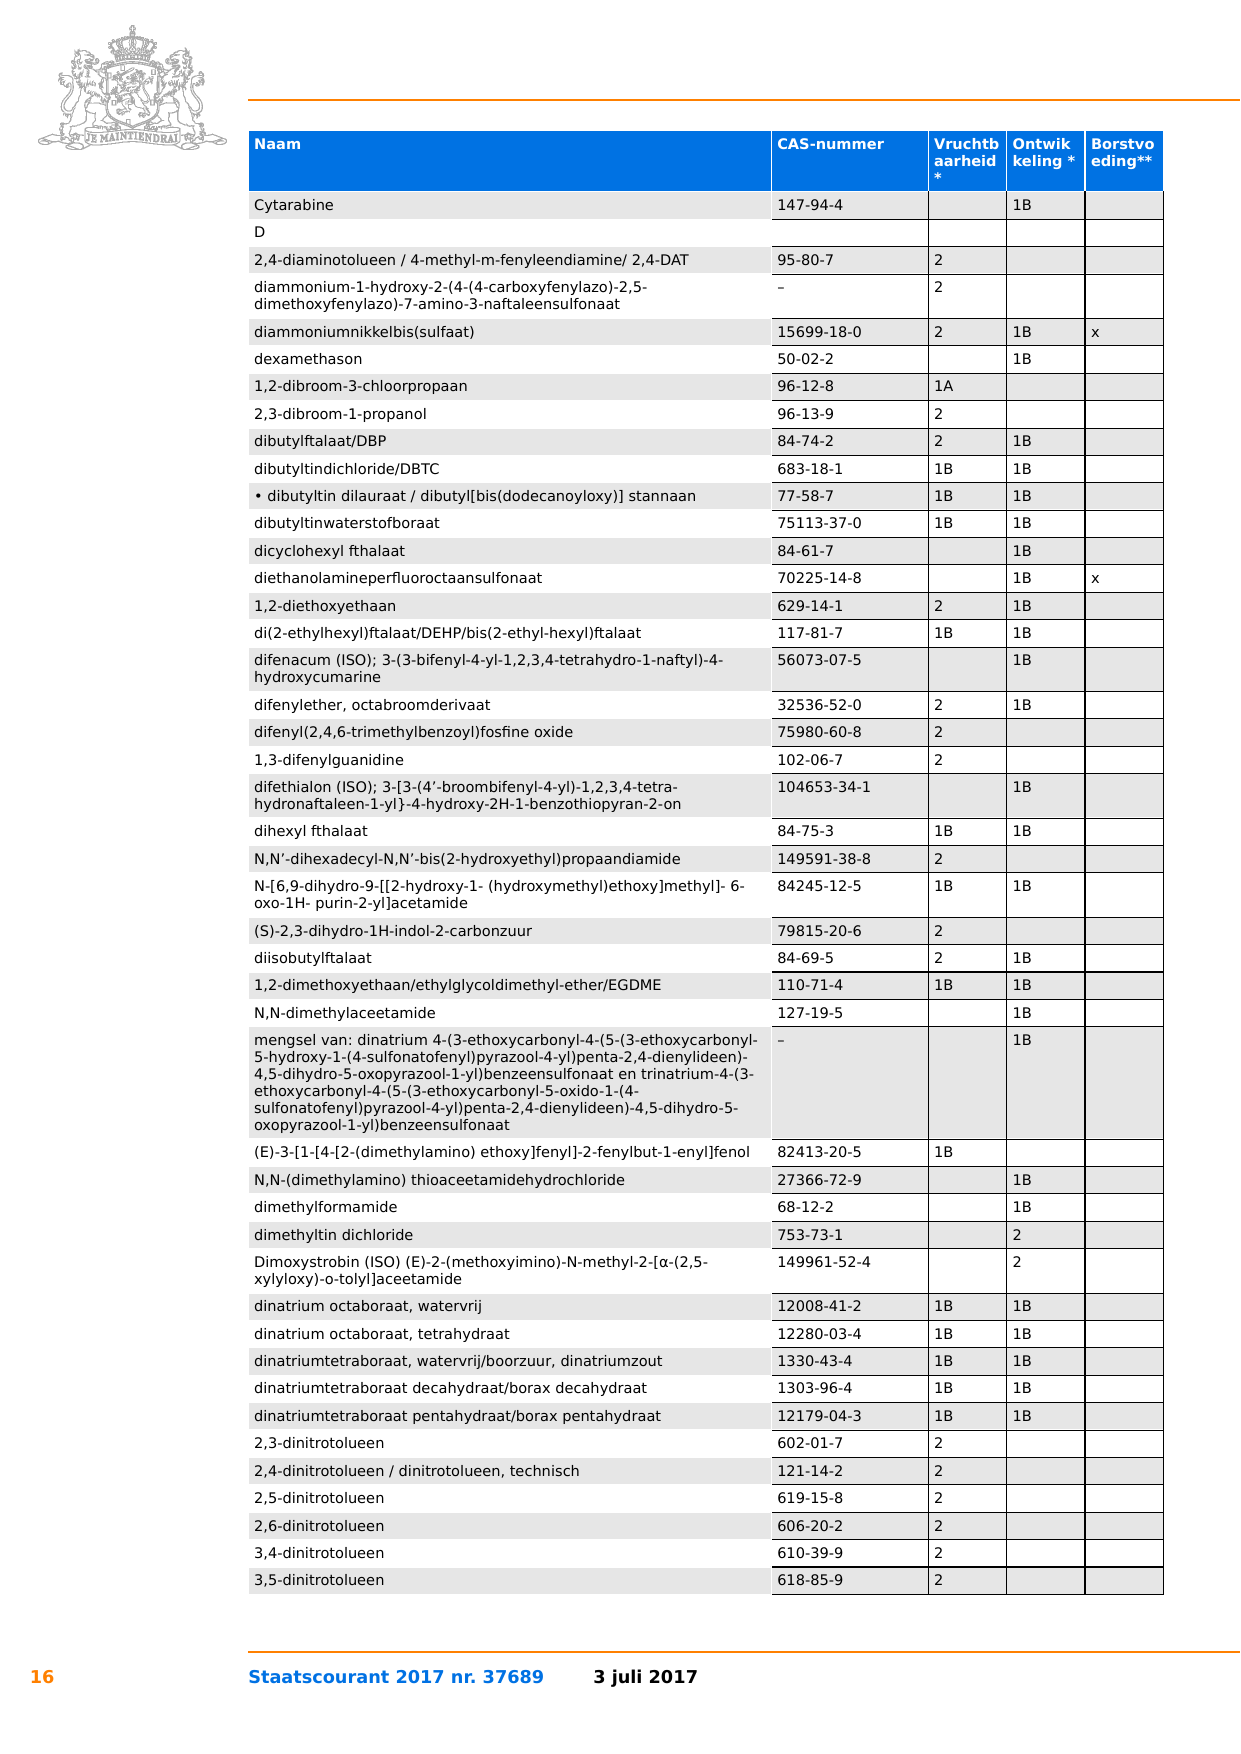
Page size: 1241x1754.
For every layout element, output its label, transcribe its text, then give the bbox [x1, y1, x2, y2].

table_cell [1007, 719, 1084, 746]
table_cell 1330-43-4 [772, 1348, 928, 1375]
table_cell 84245-12-5 [772, 873, 928, 917]
table_cell Cytarabine [249, 192, 771, 219]
table_cell dicyclohexyl fthalaat [249, 538, 771, 564]
table_cell 1B [1007, 1403, 1084, 1429]
table_cell 1B [1007, 456, 1084, 482]
table_cell 68-12-2 [772, 1194, 928, 1221]
table_cell 1B [1007, 483, 1084, 509]
table_cell 2 [929, 275, 1006, 318]
table_cell 1B [929, 1140, 1006, 1166]
table_cell 2 [929, 429, 1006, 455]
table_cell 2 [929, 1431, 1006, 1457]
table_cell 2 [929, 719, 1006, 746]
table_cell [1086, 973, 1163, 999]
table_cell dexamethason [249, 346, 771, 373]
table_cell [1086, 374, 1163, 400]
table_cell [929, 1000, 1006, 1026]
table_cell 1B [1007, 873, 1084, 917]
table_header Naam [249, 131, 771, 191]
table_cell 619-15-8 [772, 1485, 928, 1512]
table_cell 15699-18-0 [772, 319, 928, 345]
table_cell diisobutylftalaat [249, 945, 771, 971]
table_cell dibutylftalaat/DBP [249, 429, 771, 455]
table_cell 2 [929, 918, 1006, 944]
table_cell 127-19-5 [772, 1000, 928, 1026]
table_cell 1B [929, 1348, 1006, 1375]
table_cell [1086, 1348, 1163, 1375]
table_cell 618-85-9 [772, 1568, 928, 1594]
table_cell 1B [929, 973, 1006, 999]
table_cell 1B [1007, 774, 1084, 817]
table_cell [929, 1167, 1006, 1193]
table_cell N-[6,9-dihydro-9-[[2-hydroxy-1- (hydroxymethyl)ethoxy]methyl]- 6-oxo-1H- purin-2-yl]acetamide [249, 873, 771, 917]
table_cell 2 [929, 747, 1006, 773]
table_cell [1086, 945, 1163, 971]
table_cell 1B [1007, 538, 1084, 564]
table_cell 84-61-7 [772, 538, 928, 564]
table_cell 2 [929, 1458, 1006, 1484]
table_cell 1B [929, 456, 1006, 482]
table_cell 610-39-9 [772, 1540, 928, 1566]
table_cell 2,5-dinitrotolueen [249, 1485, 771, 1512]
table_cell 1A [929, 374, 1006, 400]
table_cell 1B [1007, 319, 1084, 345]
table_cell [1086, 275, 1163, 318]
table_cell 2 [929, 1568, 1006, 1594]
table_cell • dibutyltin dilauraat / dibutyl[bis(dodecanoyloxy)] stannaan [249, 483, 771, 509]
table_cell 1B [929, 1294, 1006, 1320]
table_cell 1,2-dimethoxyethaan/ethylglycoldimethyl-ether/EGDME [249, 973, 771, 999]
table_cell – [772, 275, 928, 318]
table_cell 2 [929, 692, 1006, 718]
table_cell 2,3-dibroom-1-propanol [249, 401, 771, 427]
table_cell [1007, 1431, 1084, 1457]
table_cell [1086, 511, 1163, 537]
table_cell dimethyltin dichloride [249, 1222, 771, 1248]
table_cell 1B [1007, 1376, 1084, 1402]
table_cell [1086, 1376, 1163, 1402]
table_cell 1B [1007, 692, 1084, 718]
table_cell [929, 648, 1006, 691]
table_cell 2 [929, 1540, 1006, 1566]
table_cell – [772, 1027, 928, 1138]
table_cell [929, 774, 1006, 817]
table_cell [1007, 1458, 1084, 1484]
table_cell 77-58-7 [772, 483, 928, 509]
table_cell dibutyltinwaterstofboraat [249, 511, 771, 537]
table_cell diethanolamineperfluoroctaansulfonaat [249, 565, 771, 592]
table_cell 79815-20-6 [772, 918, 928, 944]
table_cell [1086, 429, 1163, 455]
table_header Ontwikkeling * [1007, 131, 1084, 191]
table_cell [1086, 483, 1163, 509]
table_cell [1086, 346, 1163, 373]
table_cell [1086, 192, 1163, 219]
table_cell 602-01-7 [772, 1431, 928, 1457]
table_cell 1B [1007, 565, 1084, 592]
table_cell 84-69-5 [772, 945, 928, 971]
table_cell [1086, 918, 1163, 944]
table_cell 1B [1007, 192, 1084, 219]
table_cell 149591-38-8 [772, 846, 928, 872]
table_cell 1,3-difenylguanidine [249, 747, 771, 773]
table_cell [1086, 456, 1163, 482]
table_cell [1086, 1140, 1163, 1166]
table_cell D [249, 220, 771, 246]
table_cell 3,5-dinitrotolueen [249, 1568, 771, 1594]
table_cell [1007, 747, 1084, 773]
table_cell 117-81-7 [772, 620, 928, 647]
table_cell [1086, 1222, 1163, 1248]
table_cell [1007, 846, 1084, 872]
table_cell di(2-ethylhexyl)ftalaat/DEHP/bis(2-ethyl-hexyl)ftalaat [249, 620, 771, 647]
table_cell 3,4-dinitrotolueen [249, 1540, 771, 1566]
table_cell 2 [1007, 1222, 1084, 1248]
table_cell 2 [929, 1513, 1006, 1539]
table_cell 75980-60-8 [772, 719, 928, 746]
table_cell [1007, 374, 1084, 400]
table_cell dinatriumtetraboraat, watervrij/boorzuur, dinatriumzout [249, 1348, 771, 1375]
table_cell (E)-3-[1-[4-[2-(dimethylamino) ethoxy]fenyl]-2-fenylbut-1-enyl]fenol [249, 1140, 771, 1166]
table_cell 1,2-dibroom-3-chloorpropaan [249, 374, 771, 400]
table_header Vruchtbaarheid * [929, 131, 1006, 191]
table_cell [1086, 247, 1163, 273]
table_cell 96-12-8 [772, 374, 928, 400]
table_cell dihexyl fthalaat [249, 819, 771, 845]
table_cell [1086, 401, 1163, 427]
table_cell [929, 1249, 1006, 1292]
table_cell 2 [929, 247, 1006, 273]
table_cell [929, 1222, 1006, 1248]
table_cell 2 [929, 846, 1006, 872]
table_cell 2 [1007, 1249, 1084, 1292]
table_cell 606-20-2 [772, 1513, 928, 1539]
table_cell [929, 220, 1006, 246]
table_cell 147-94-4 [772, 192, 928, 219]
table_cell 2,6-dinitrotolueen [249, 1513, 771, 1539]
table_cell 1B [1007, 1027, 1084, 1138]
table_cell [1086, 819, 1163, 845]
table_cell [1086, 1249, 1163, 1292]
table_cell 1B [1007, 511, 1084, 537]
table_cell dinatriumtetraboraat pentahydraat/borax pentahydraat [249, 1403, 771, 1429]
table_cell 12280-03-4 [772, 1321, 928, 1347]
table_cell [1086, 1000, 1163, 1026]
table_cell 1B [1007, 593, 1084, 619]
table_cell 2,4-diaminotolueen / 4-methyl-m-fenyleendiamine/ 2,4-DAT [249, 247, 771, 273]
table_cell [1007, 1568, 1084, 1594]
table_cell 12008-41-2 [772, 1294, 928, 1320]
table_cell [1086, 692, 1163, 718]
table_cell difenylether, octabroomderivaat [249, 692, 771, 718]
table_cell 2 [929, 593, 1006, 619]
table_cell 1B [929, 1376, 1006, 1402]
table_cell 1B [1007, 1321, 1084, 1347]
table_cell [929, 1194, 1006, 1221]
table_cell [1086, 1540, 1163, 1566]
table_cell dinatrium octaboraat, tetrahydraat [249, 1321, 771, 1347]
table_cell [1086, 846, 1163, 872]
table_cell [929, 1027, 1006, 1138]
table_cell 121-14-2 [772, 1458, 928, 1484]
table_cell 149961-52-4 [772, 1249, 928, 1292]
table_header CAS-nummer [772, 131, 928, 191]
table_cell [1086, 1485, 1163, 1512]
table_cell [772, 220, 928, 246]
table_cell 1B [929, 511, 1006, 537]
table_cell dibutyltindichloride/DBTC [249, 456, 771, 482]
table_cell 1B [929, 1321, 1006, 1347]
table_cell Dimoxystrobin (ISO) (E)-2-(methoxyimino)-N-methyl-2-[α-(2,5-xylyloxy)-o-tolyl]aceetamide [249, 1249, 771, 1292]
table_cell [1086, 220, 1163, 246]
table_cell [1086, 1403, 1163, 1429]
table_cell difenyl(2,4,6-trimethylbenzoyl)fosfine oxide [249, 719, 771, 746]
table_cell 683-18-1 [772, 456, 928, 482]
table_cell 1B [929, 620, 1006, 647]
table_cell [1007, 220, 1084, 246]
table_cell N,N-(dimethylamino) thioaceetamidehydrochloride [249, 1167, 771, 1193]
table_cell 84-75-3 [772, 819, 928, 845]
table_cell 2 [929, 945, 1006, 971]
table_cell [1086, 1194, 1163, 1221]
table_cell 2 [929, 1485, 1006, 1512]
table_cell 75113-37-0 [772, 511, 928, 537]
table_cell difenacum (ISO); 3-(3-bifenyl-4-yl-1,2,3,4-tetrahydro-1-naftyl)-4-hydroxycumarine [249, 648, 771, 691]
table_cell [1086, 620, 1163, 647]
table_cell [1007, 1485, 1084, 1512]
table_cell [1007, 401, 1084, 427]
table_cell diammonium-1-hydroxy-2-(4-(4-carboxyfenylazo)-2,5-dimethoxyfenylazo)-7-amino-3-naftaleensulfonaat [249, 275, 771, 318]
table_cell 1B [929, 1403, 1006, 1429]
table_cell 2 [929, 319, 1006, 345]
table_cell 110-71-4 [772, 973, 928, 999]
table_cell [929, 192, 1006, 219]
table_cell 1B [1007, 1294, 1084, 1320]
table_cell 1B [1007, 648, 1084, 691]
table_cell 2,3-dinitrotolueen [249, 1431, 771, 1457]
table_cell [1086, 1294, 1163, 1320]
table_cell 1B [929, 819, 1006, 845]
table_cell dinatrium octaboraat, watervrij [249, 1294, 771, 1320]
table_cell [1086, 1321, 1163, 1347]
table_cell 102-06-7 [772, 747, 928, 773]
table_cell [1007, 247, 1084, 273]
table_cell mengsel van: dinatrium 4-(3-ethoxycarbonyl-4-(5-(3-ethoxycarbonyl-5-hydroxy-1-(4-sulfonatofenyl)pyrazool-4-yl)penta-2,4-dienylideen)-4,5-dihydro-5-oxopyrazool-1-yl)benzeensulfonaat en trinatrium-4-(3-ethoxycarbonyl-4-(5-(3-ethoxycarbonyl-5-oxido-1-(4-sulfonatofenyl)pyrazool-4-yl)penta-2,4-dienylideen)-4,5-dihydro-5-oxopyrazool-1-yl)benzeensulfonaat [249, 1027, 771, 1138]
table_cell [1086, 1458, 1163, 1484]
table_cell 1303-96-4 [772, 1376, 928, 1402]
table_cell 95-80-7 [772, 247, 928, 273]
table_cell 50-02-2 [772, 346, 928, 373]
table_cell 56073-07-5 [772, 648, 928, 691]
table_cell dimethylformamide [249, 1194, 771, 1221]
table_cell 1B [1007, 1167, 1084, 1193]
table_cell [1086, 1167, 1163, 1193]
table_cell 12179-04-3 [772, 1403, 928, 1429]
table_cell x [1086, 319, 1163, 345]
table_cell [929, 538, 1006, 564]
table_cell 1,2-diethoxyethaan [249, 593, 771, 619]
table_cell [929, 565, 1006, 592]
table_cell [1007, 1140, 1084, 1166]
table_cell [1086, 648, 1163, 691]
table_cell [1086, 774, 1163, 817]
table_cell 2,4-dinitrotolueen / dinitrotolueen, technisch [249, 1458, 771, 1484]
table_cell 1B [929, 483, 1006, 509]
table_cell [1086, 719, 1163, 746]
table_cell [929, 346, 1006, 373]
table_cell [1007, 1540, 1084, 1566]
table_cell [1007, 275, 1084, 318]
table_cell [1086, 1568, 1163, 1594]
table_cell [1086, 873, 1163, 917]
table_cell 2 [929, 401, 1006, 427]
table_cell x [1086, 565, 1163, 592]
table_cell 1B [1007, 620, 1084, 647]
table_cell [1007, 918, 1084, 944]
table_cell 32536-52-0 [772, 692, 928, 718]
table_cell 27366-72-9 [772, 1167, 928, 1193]
table_cell 629-14-1 [772, 593, 928, 619]
picture [38, 25, 227, 150]
table_cell 1B [1007, 1194, 1084, 1221]
table_cell N,N’-dihexadecyl-N,N’-bis(2-hydroxyethyl)­propaandiamide [249, 846, 771, 872]
table_cell [1007, 1513, 1084, 1539]
table_cell [1086, 1431, 1163, 1457]
table_cell dinatriumtetraboraat decahydraat/borax decahydraat [249, 1376, 771, 1402]
table_cell [1086, 747, 1163, 773]
table_cell N,N-dimethylaceetamide [249, 1000, 771, 1026]
table_cell 70225-14-8 [772, 565, 928, 592]
table_cell 753-73-1 [772, 1222, 928, 1248]
table_cell 1B [1007, 973, 1084, 999]
table_cell [1086, 593, 1163, 619]
table_cell (S)-2,3-dihydro-1H-indol-2-carbonzuur [249, 918, 771, 944]
table_cell [1086, 1513, 1163, 1539]
table_cell diammoniumnikkelbis(sulfaat) [249, 319, 771, 345]
table_cell [1086, 538, 1163, 564]
table_cell 1B [1007, 1348, 1084, 1375]
table_cell 1B [1007, 1000, 1084, 1026]
table_cell 1B [929, 873, 1006, 917]
table_cell 96-13-9 [772, 401, 928, 427]
table_cell 1B [1007, 346, 1084, 373]
table_cell [1086, 1027, 1163, 1138]
table_header Borstvoeding** [1086, 131, 1163, 191]
table_cell 1B [1007, 429, 1084, 455]
table_cell 82413-20-5 [772, 1140, 928, 1166]
table_cell 104653-34-1 [772, 774, 928, 817]
table_cell 1B [1007, 945, 1084, 971]
table_cell difethialon (ISO); 3-[3-(4’-broombifenyl-4-yl)-1,2,3,4-tetra-hydronaftaleen-1-yl}-4-hydroxy-2H-1-benzothiopyran-2-on [249, 774, 771, 817]
table_cell 84-74-2 [772, 429, 928, 455]
table_cell 1B [1007, 819, 1084, 845]
